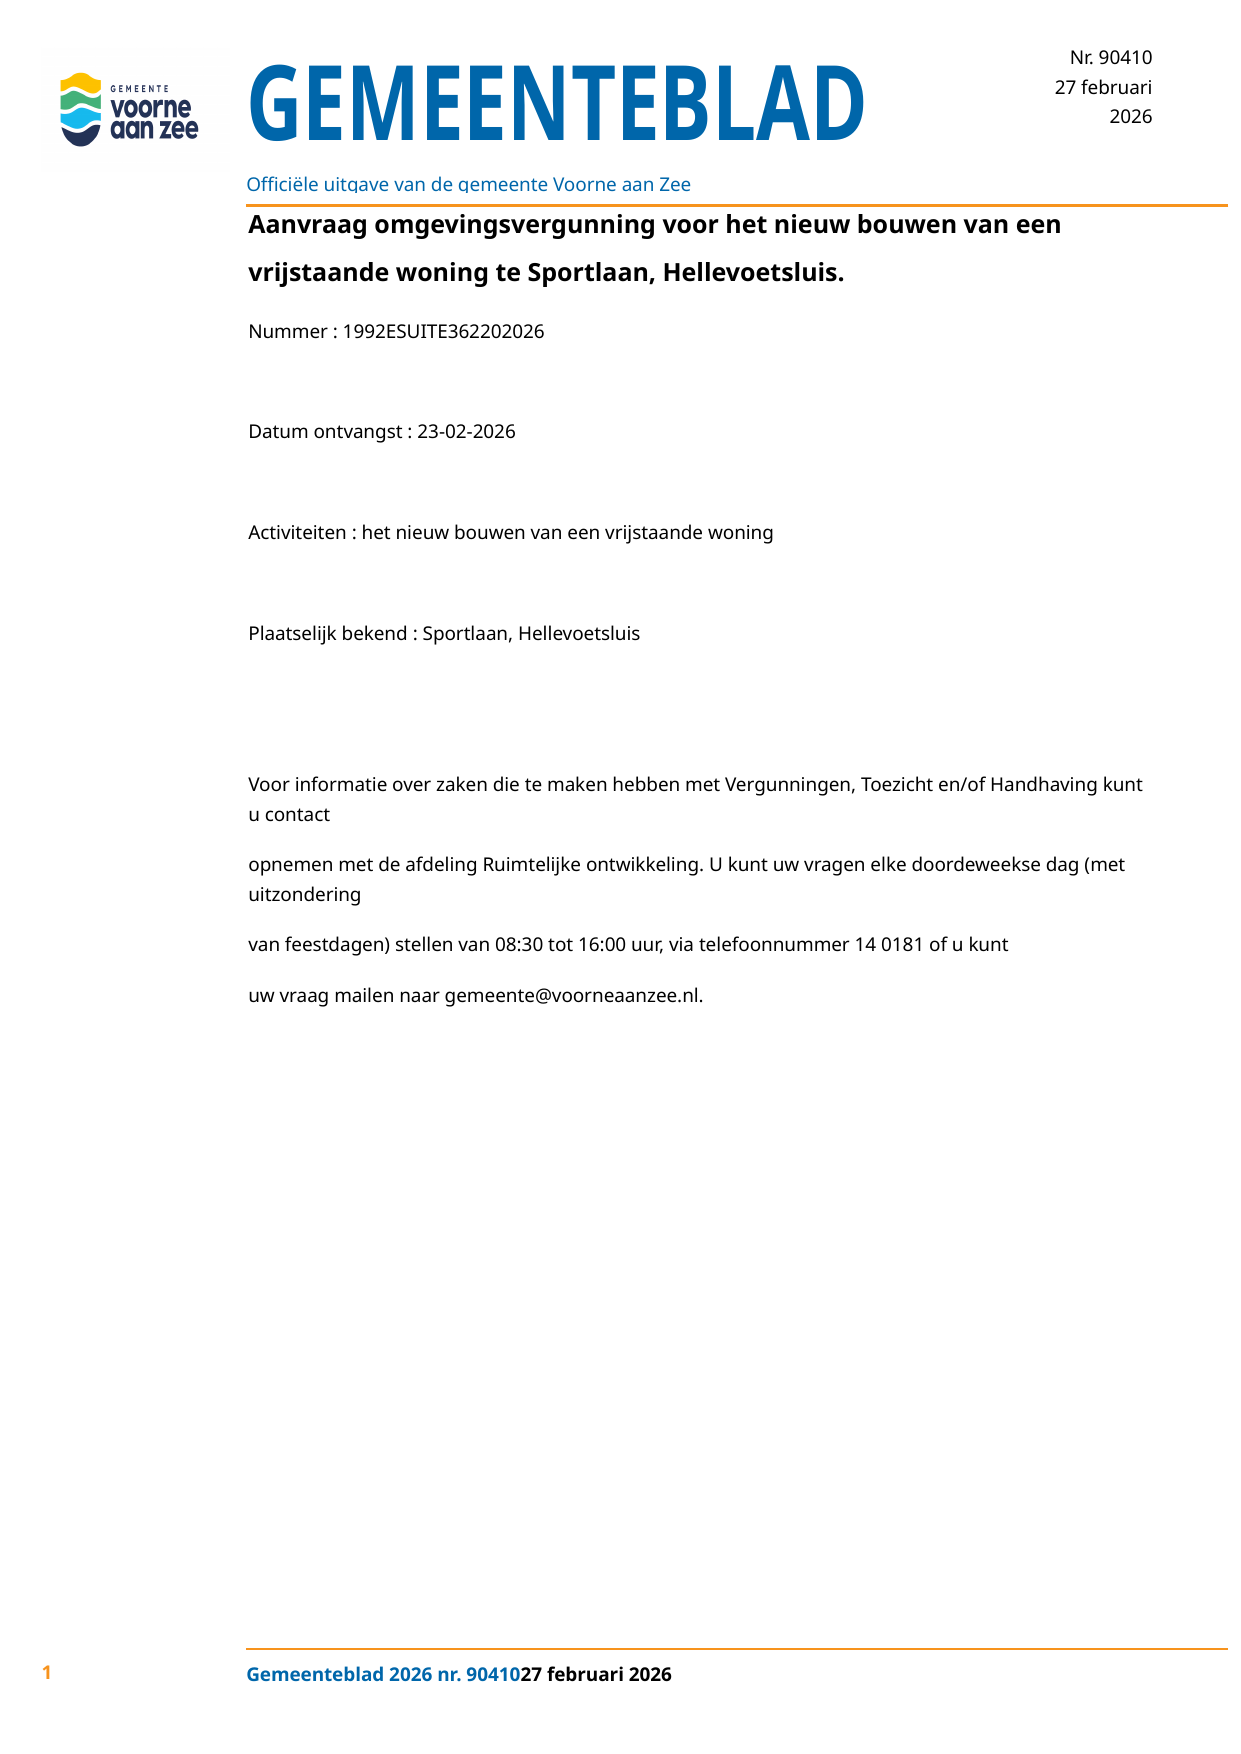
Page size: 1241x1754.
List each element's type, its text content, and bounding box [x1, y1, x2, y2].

text van feestdagen) stellen van 08:30 tot 16:00 uur, via telefoonnummer 14 0181 of u kunt [248, 932, 1152, 957]
text Aanvraag omgevingsvergunning voor het nieuw bouwen van een vrijstaande woning te Sportlaan, Hellevoetsluis. [248, 207, 1152, 288]
text Nummer : 1992ESUITE362202026 [248, 318, 1152, 344]
text Activiteiten : het nieuw bouwen van een vrijstaande woning [248, 519, 1152, 545]
text Voor informatie over zaken die te maken hebben met Vergunningen, Toezicht en/of Handhaving kunt u contact [248, 772, 1152, 827]
text Plaatselijk bekend : Sportlaan, Hellevoetsluis [248, 620, 1152, 646]
picture [41, 47, 231, 172]
text opnemen met de afdeling Ruimtelijke ontwikkeling. U kunt uw vragen elke doordeweekse dag (met uitzondering [248, 852, 1152, 907]
text Datum ontvangst : 23-02-2026 [248, 419, 1152, 444]
text uw vraag mailen naar gemeente@voorneaanzee.nl. [248, 982, 1152, 1008]
